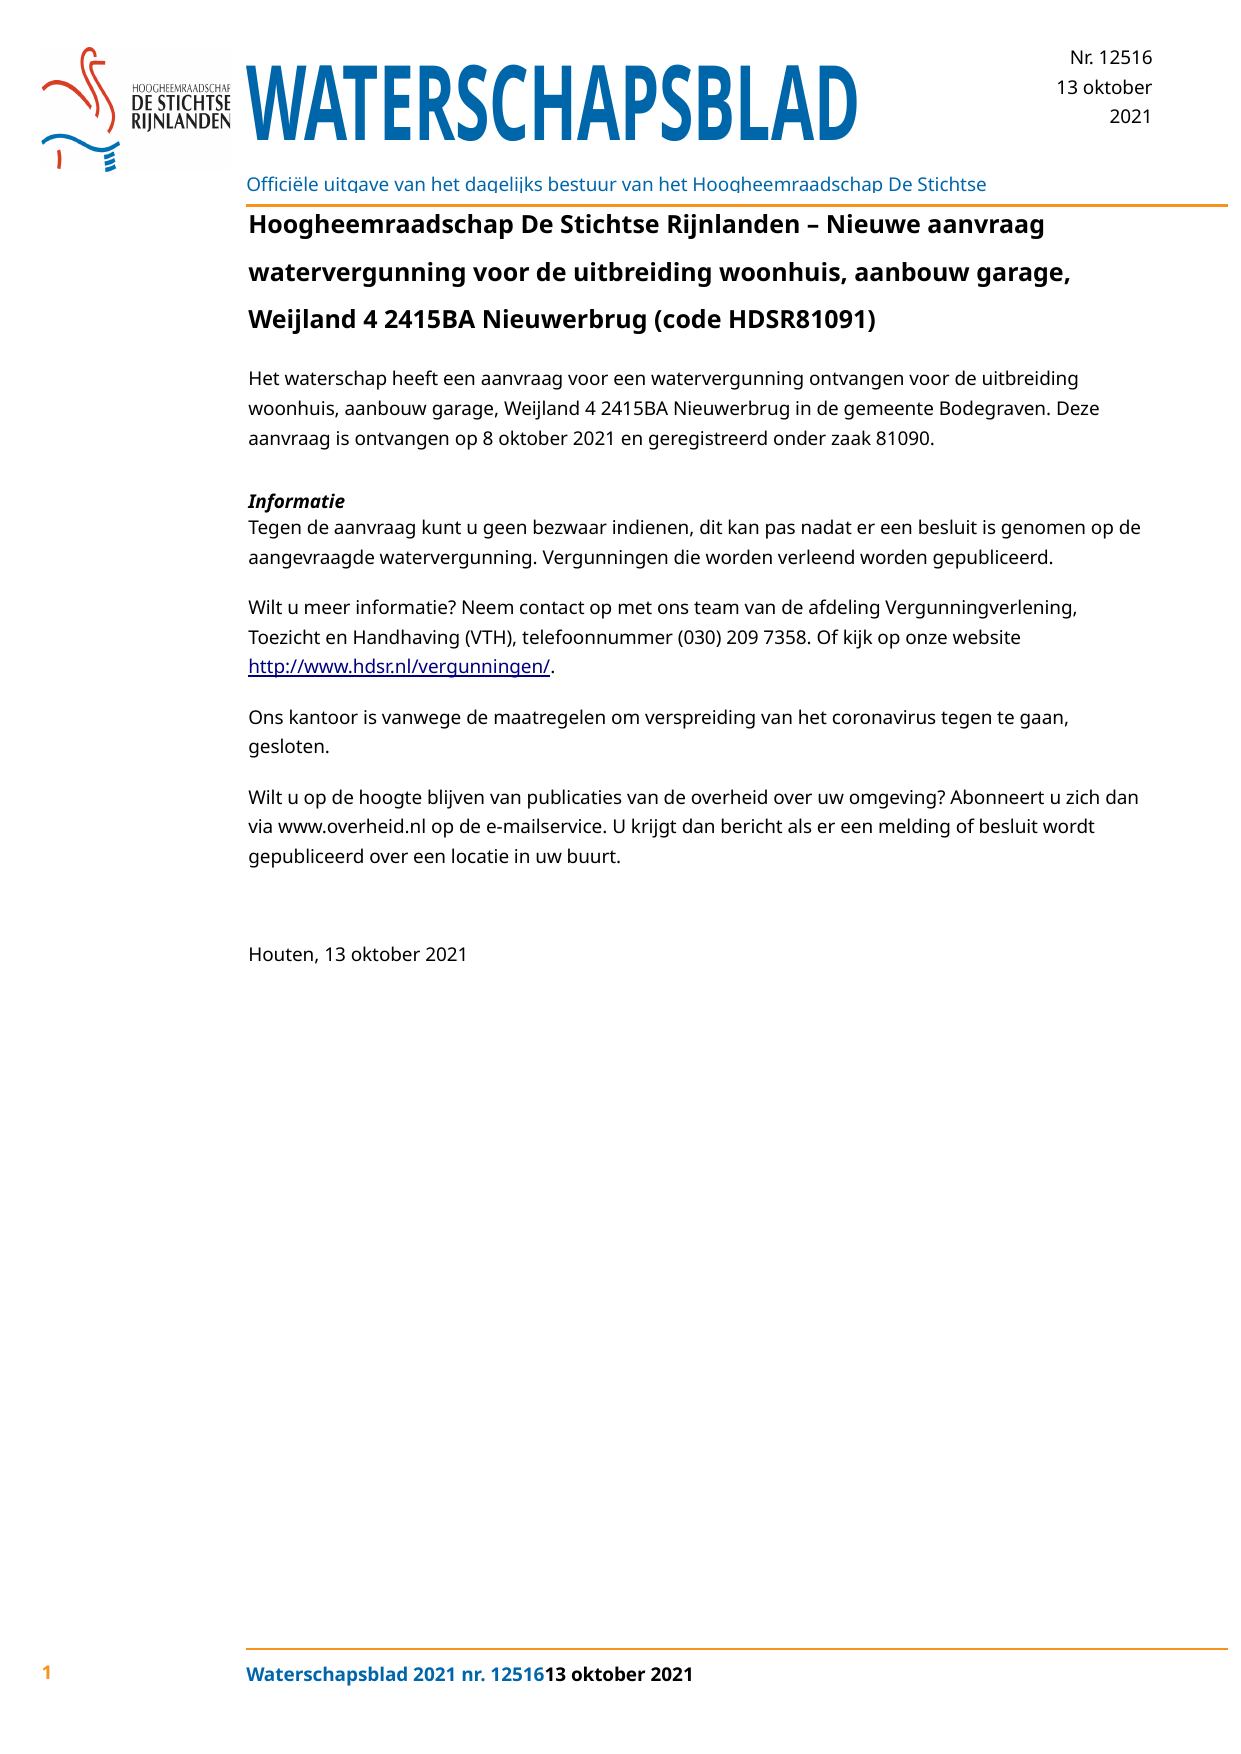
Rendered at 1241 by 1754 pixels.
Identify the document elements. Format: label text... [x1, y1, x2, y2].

picture [41, 47, 231, 172]
text Informatie [248, 489, 1152, 514]
text Tegen de aanvraag kunt u geen bezwaar indienen, dit kan pas nadat er een besluit is genomen op de aangevraagde watervergunning. Vergunningen die worden verleend worden gepubliceerd. [248, 514, 1152, 570]
text Houten, 13 oktober 2021 [248, 941, 1152, 967]
text Wilt u op de hoogte blijven van publicaties van de overheid over uw omgeving? Abonneert u zich dan via www.overheid.nl op de e-mailservice. U krijgt dan bericht als er een melding of besluit wordt gepubliceerd over een locatie in uw buurt. [248, 784, 1152, 869]
text Wilt u meer informatie? Neem contact op met ons team van de afdeling Vergunningverlening, Toezicht en Handhaving (VTH), telefoonnummer (030) 209 7358. Of kijk op onze website http://www.hdsr.nl/vergunningen/. [248, 594, 1152, 679]
text Ons kantoor is vanwege de maatregelen om verspreiding van het coronavirus tegen te gaan, gesloten. [248, 704, 1152, 759]
text Hoogheemraadschap De Stichtse Rijnlanden – Nieuwe aanvraag watervergunning voor de uitbreiding woonhuis, aanbouw garage, Weijland 4 2415BA Nieuwerbrug (code HDSR81091) [248, 207, 1152, 336]
text Het waterschap heeft een aanvraag voor een watervergunning ontvangen voor de uitbreiding woonhuis, aanbouw garage, Weijland 4 2415BA Nieuwerbrug in de gemeente Bodegraven. Deze aanvraag is ontvangen op 8 oktober 2021 en geregistreerd onder zaak 81090. [248, 366, 1152, 450]
